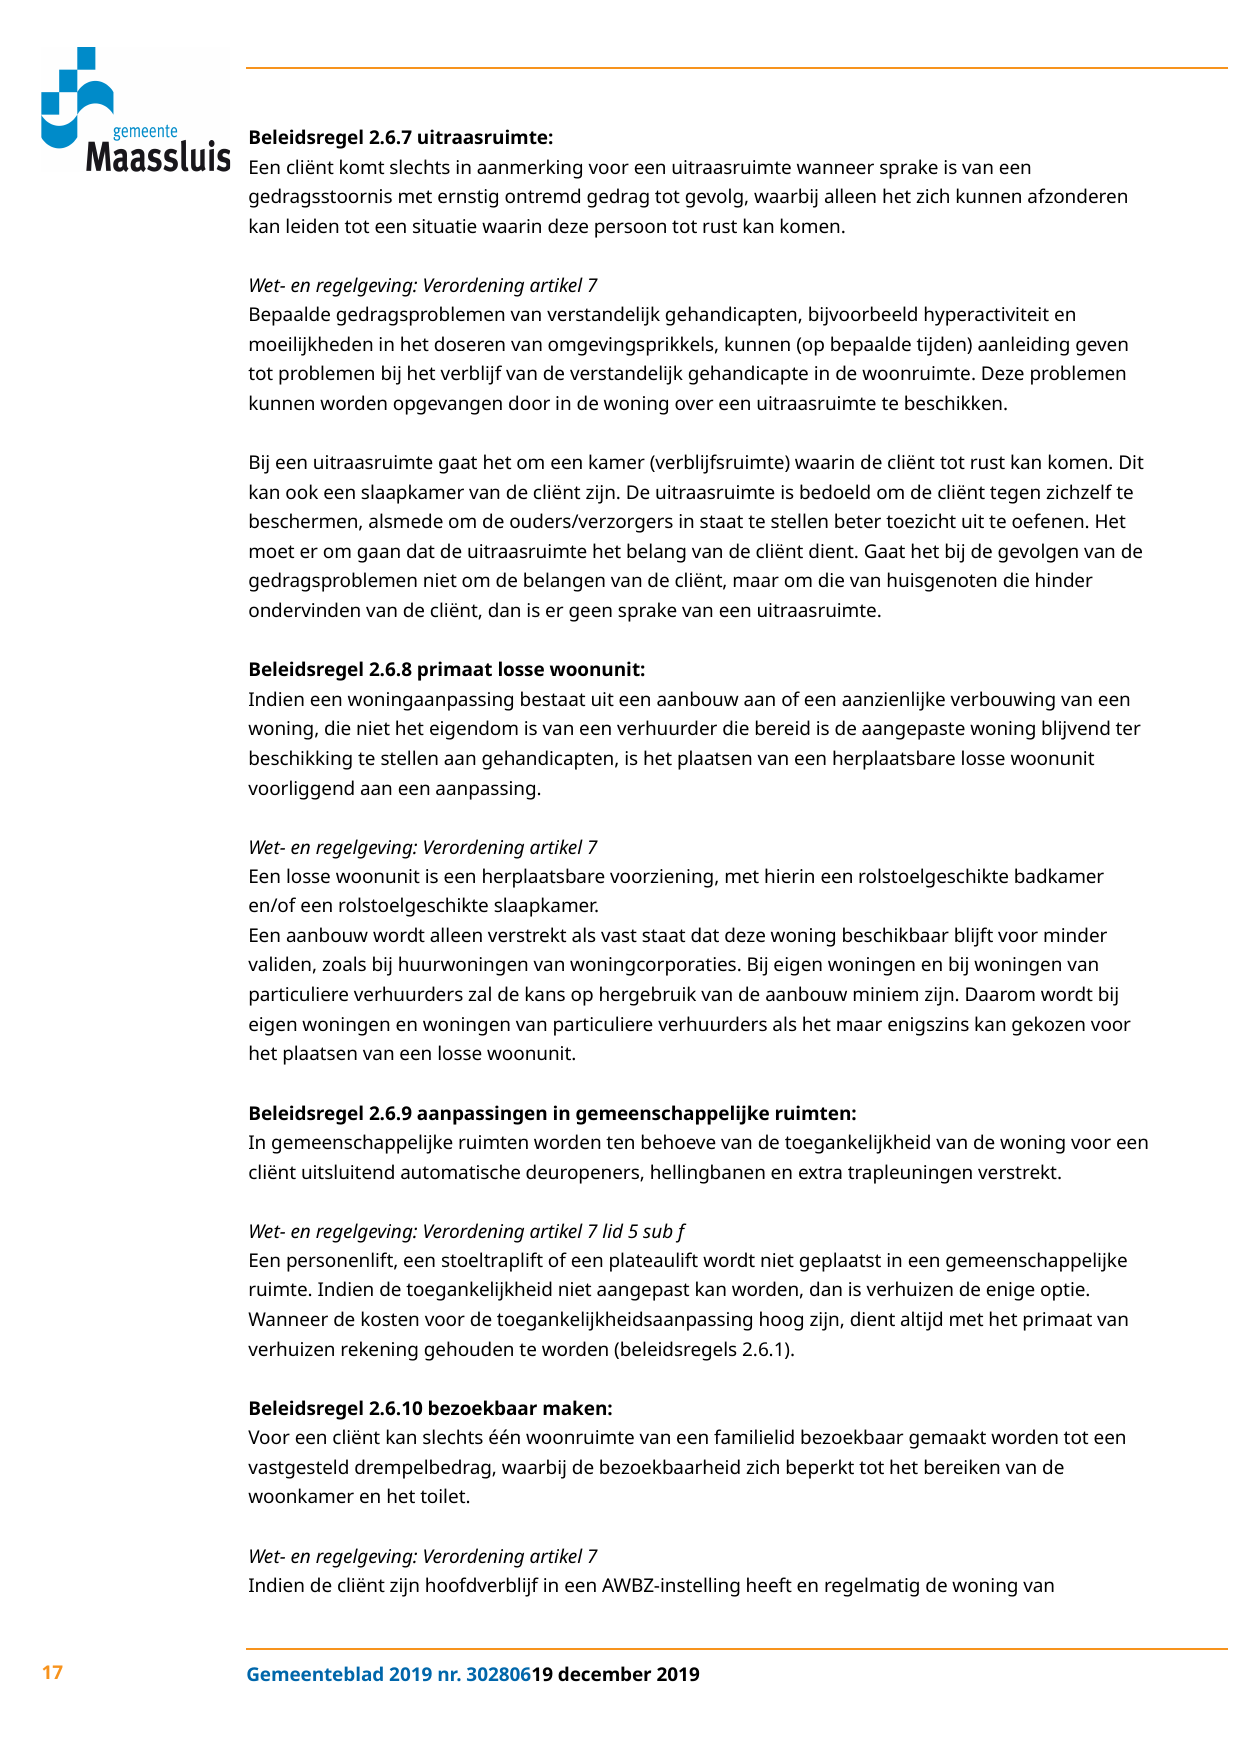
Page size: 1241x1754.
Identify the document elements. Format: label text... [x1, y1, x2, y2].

text Een aanbouw wordt alleen verstrekt als vast staat dat deze woning beschikbaar blijft voor minder validen, zoals bij huurwoningen van woningcorporaties. Bij eigen woningen en bij woningen van particuliere verhuurders zal de kans op hergebruik van de aanbouw miniem zijn. Daarom wordt bij eigen woningen en woningen van particuliere verhuurders als het maar enigszins kan gekozen voor het plaatsen van een losse woonunit. [248, 922, 1152, 1066]
text Een losse woonunit is een herplaatsbare voorziening, met hierin een rolstoelgeschikte badkamer en/of een rolstoelgeschikte slaapkamer. [248, 863, 1152, 918]
table_header Beleidsregel 2.6.10 bezoekbaar maken: Voor een cliënt kan slechts één woonruimte van een familielid bezoekbaar gemaakt worden tot een vastgesteld drempelbedrag, waarbij de bezoekbaarheid zich beperkt tot het bereiken van de woonkamer en het toilet. Wet- en regelgeving: Verordening artikel 7 [248, 1395, 1152, 1569]
picture [41, 47, 77, 92]
table_header Beleidsregel 2.6.8 primaat losse woonunit: Indien een woningaanpassing bestaat uit een aanbouw aan of een aanzienlijke verbouwing van een woning, die niet het eigendom is van een verhuurder die bereid is de aangepaste woning blijvend ter beschikking te stellen aan gehandicapten, is het plaatsen van een herplaatsbare losse woonunit voorliggend aan een aanpassing. Wet- en regelgeving: Verordening artikel 7 [248, 656, 1152, 860]
table_header Beleidsregel 2.6.9 aanpassingen in gemeenschappelijke ruimten: In gemeenschappelijke ruimten worden ten behoeve van de toegankelijkheid van de woning voor een cliënt uitsluitend automatische deuropeners, hellingbanen en extra trapleuningen verstrekt. Wet- en regelgeving: Verordening artikel 7 lid 5 sub f [248, 1100, 1152, 1244]
text Indien de cliënt zijn hoofdverblijf in een AWBZ-instelling heeft en regelmatig de woning van [248, 1572, 1152, 1598]
text Bij een uitraasruimte gaat het om een kamer (verblijfsruimte) waarin de cliënt tot rust kan komen. Dit kan ook een slaapkamer van de cliënt zijn. De uitraasruimte is bedoeld om de cliënt tegen zichzelf te beschermen, alsmede om de ouders/verzorgers in staat te stellen beter toezicht uit te oefenen. Het moet er om gaan dat de uitraasruimte het belang van de cliënt dient. Gaat het bij de gevolgen van de gedragsproblemen niet om de belangen van de cliënt, maar om die van huisgenoten die hinder ondervinden van de cliënt, dan is er geen sprake van een uitraasruimte. [248, 449, 1152, 623]
table_header Beleidsregel 2.6.7 uitraasruimte: Een cliënt komt slechts in aanmerking voor een uitraasruimte wanneer sprake is van een gedragsstoornis met ernstig ontremd gedrag tot gevolg, waarbij alleen het zich kunnen afzonderen kan leiden tot een situatie waarin deze persoon tot rust kan komen. Wet- en regelgeving: Verordening artikel 7 [248, 125, 1152, 298]
text Een personenlift, een stoeltraplift of een plateaulift wordt niet geplaatst in een gemeenschappelijke ruimte. Indien de toegankelijkheid niet aangepast kan worden, dan is verhuizen de enige optie. Wanneer de kosten voor de toegankelijkheidsaanpassing hoog zijn, dient altijd met het primaat van verhuizen rekening gehouden te worden (beleidsregels 2.6.1). [248, 1247, 1152, 1361]
text Bepaalde gedragsproblemen van verstandelijk gehandicapten, bijvoorbeeld hyperactiviteit en moeilijkheden in het doseren van omgevingsprikkels, kunnen (op bepaalde tijden) aanleiding geven tot problemen bij het verblijf van de verstandelijk gehandicapte in de woonruimte. Deze problemen kunnen worden opgevangen door in de woning over een uitraasruimte te beschikken. [248, 301, 1152, 416]
picture [41, 47, 231, 172]
